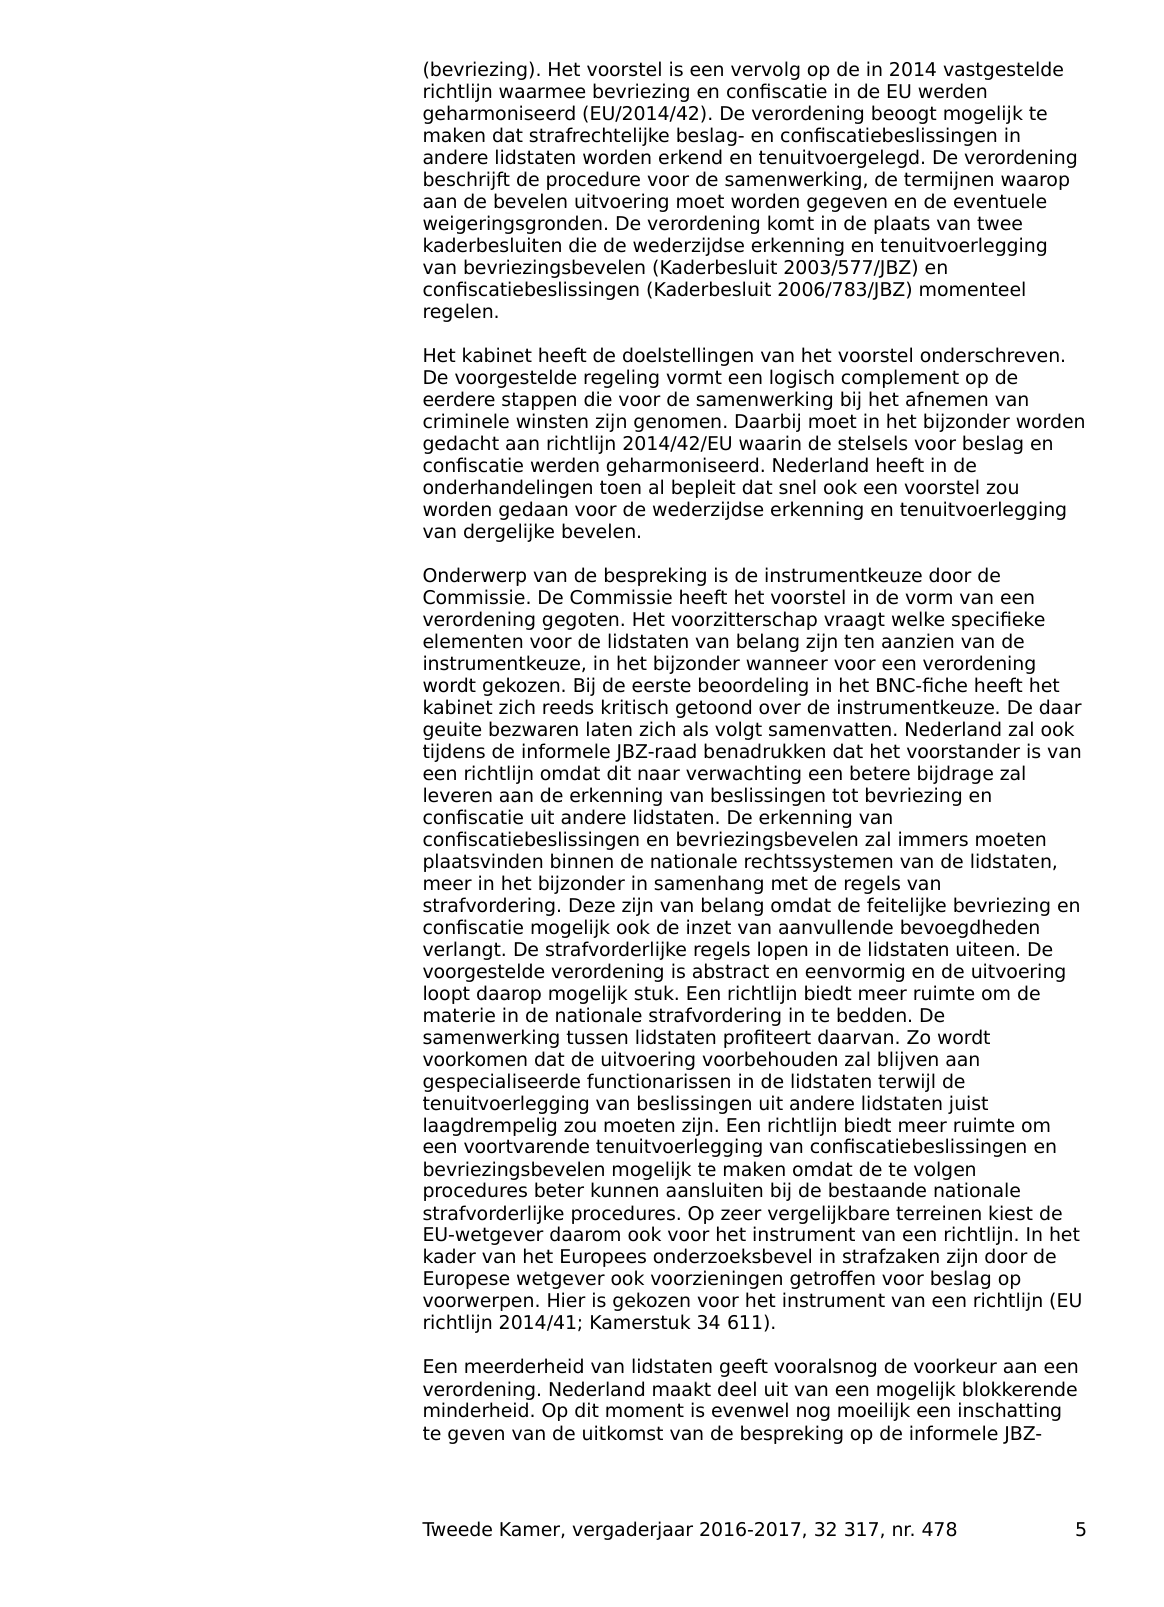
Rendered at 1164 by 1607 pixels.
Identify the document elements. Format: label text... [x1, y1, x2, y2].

text Het kabinet heeft de doelstellingen van het voorstel onderschreven. De voorgestelde regeling vormt een logisch complement op de eerdere stappen die voor de samenwerking bij het afnemen van criminele winsten zijn genomen. Daarbij moet in het bijzonder worden gedacht aan richtlijn 2014/42/EU waarin de stelsels voor beslag en confiscatie werden geharmoniseerd. Nederland heeft in de onderhandelingen toen al bepleit dat snel ook een voorstel zou worden gedaan voor de wederzijdse erkenning en tenuitvoerlegging van dergelijke bevelen. [422, 345, 1087, 543]
text Onderwerp van de bespreking is de instrumentkeuze door de Commissie. De Commissie heeft het voorstel in de vorm van een verordening gegoten. Het voorzitterschap vraagt welke specifieke elementen voor de lidstaten van belang zijn ten aanzien van de instrumentkeuze, in het bijzonder wanneer voor een verordening wordt gekozen. Bij de eerste beoordeling in het BNC-fiche heeft het kabinet zich reeds kritisch getoond over de instrumentkeuze. De daar geuite bezwaren laten zich als volgt samenvatten. Nederland zal ook tijdens de informele JBZ-raad benadrukken dat het voorstander is van een richtlijn omdat dit naar verwachting een betere bijdrage zal leveren aan de erkenning van beslissingen tot bevriezing en confiscatie uit andere lidstaten. De erkenning van confiscatiebeslissingen en bevriezingsbevelen zal immers moeten plaatsvinden binnen de nationale rechtssystemen van de lidstaten, meer in het bijzonder in samenhang met de regels van strafvordering. Deze zijn van belang omdat de feitelijke bevriezing en confiscatie mogelijk ook de inzet van aanvullende bevoegdheden verlangt. De strafvorderlijke regels lopen in de lidstaten uiteen. De voorgestelde verordening is abstract en eenvormig en de uitvoering loopt daarop mogelijk stuk. Een richtlijn biedt meer ruimte om de materie in de nationale strafvordering in te bedden. De samenwerking tussen lidstaten profiteert daarvan. Zo wordt voorkomen dat de uitvoering voorbehouden zal blijven aan gespecialiseerde functionarissen in de lidstaten terwijl de tenuitvoerlegging van beslissingen uit andere lidstaten juist laagdrempelig zou moeten zijn. Een richtlijn biedt meer ruimte om een voortvarende tenuitvoerlegging van confiscatiebeslissingen en bevriezingsbevelen mogelijk te maken omdat de te volgen procedures beter kunnen aansluiten bij de bestaande nationale strafvorderlijke procedures. Op zeer vergelijkbare terreinen kiest de EU-wetgever daarom ook voor het instrument van een richtlijn. In het kader van het Europees onderzoeksbevel in strafzaken zijn door de Europese wetgever ook voorzieningen getroffen voor beslag op voorwerpen. Hier is gekozen voor het instrument van een richtlijn (EU richtlijn 2014/41; Kamerstuk 34 611). [422, 565, 1087, 1334]
text Een meerderheid van lidstaten geeft vooralsnog de voorkeur aan een verordening. Nederland maakt deel uit van een mogelijk blokkerende minderheid. Op dit moment is evenwel nog moeilijk een inschatting te geven van de uitkomst van de bespreking op de informele JBZ- [422, 1356, 1087, 1444]
text (bevriezing). Het voorstel is een vervolg op de in 2014 vastgestelde richtlijn waarmee bevriezing en confiscatie in de EU werden geharmoniseerd (EU/2014/42). De verordening beoogt mogelijk te maken dat strafrechtelijke beslag- en confiscatiebeslissingen in andere lidstaten worden erkend en tenuitvoergelegd. De verordening beschrijft de procedure voor de samenwerking, de termijnen waarop aan de bevelen uitvoering moet worden gegeven en de eventuele weigeringsgronden. De verordening komt in de plaats van twee kaderbesluiten die de wederzijdse erkenning en tenuitvoerlegging van bevriezingsbevelen (Kaderbesluit 2003/577/JBZ) en confiscatiebeslissingen (Kaderbesluit 2006/783/JBZ) momenteel regelen. [422, 59, 1087, 323]
